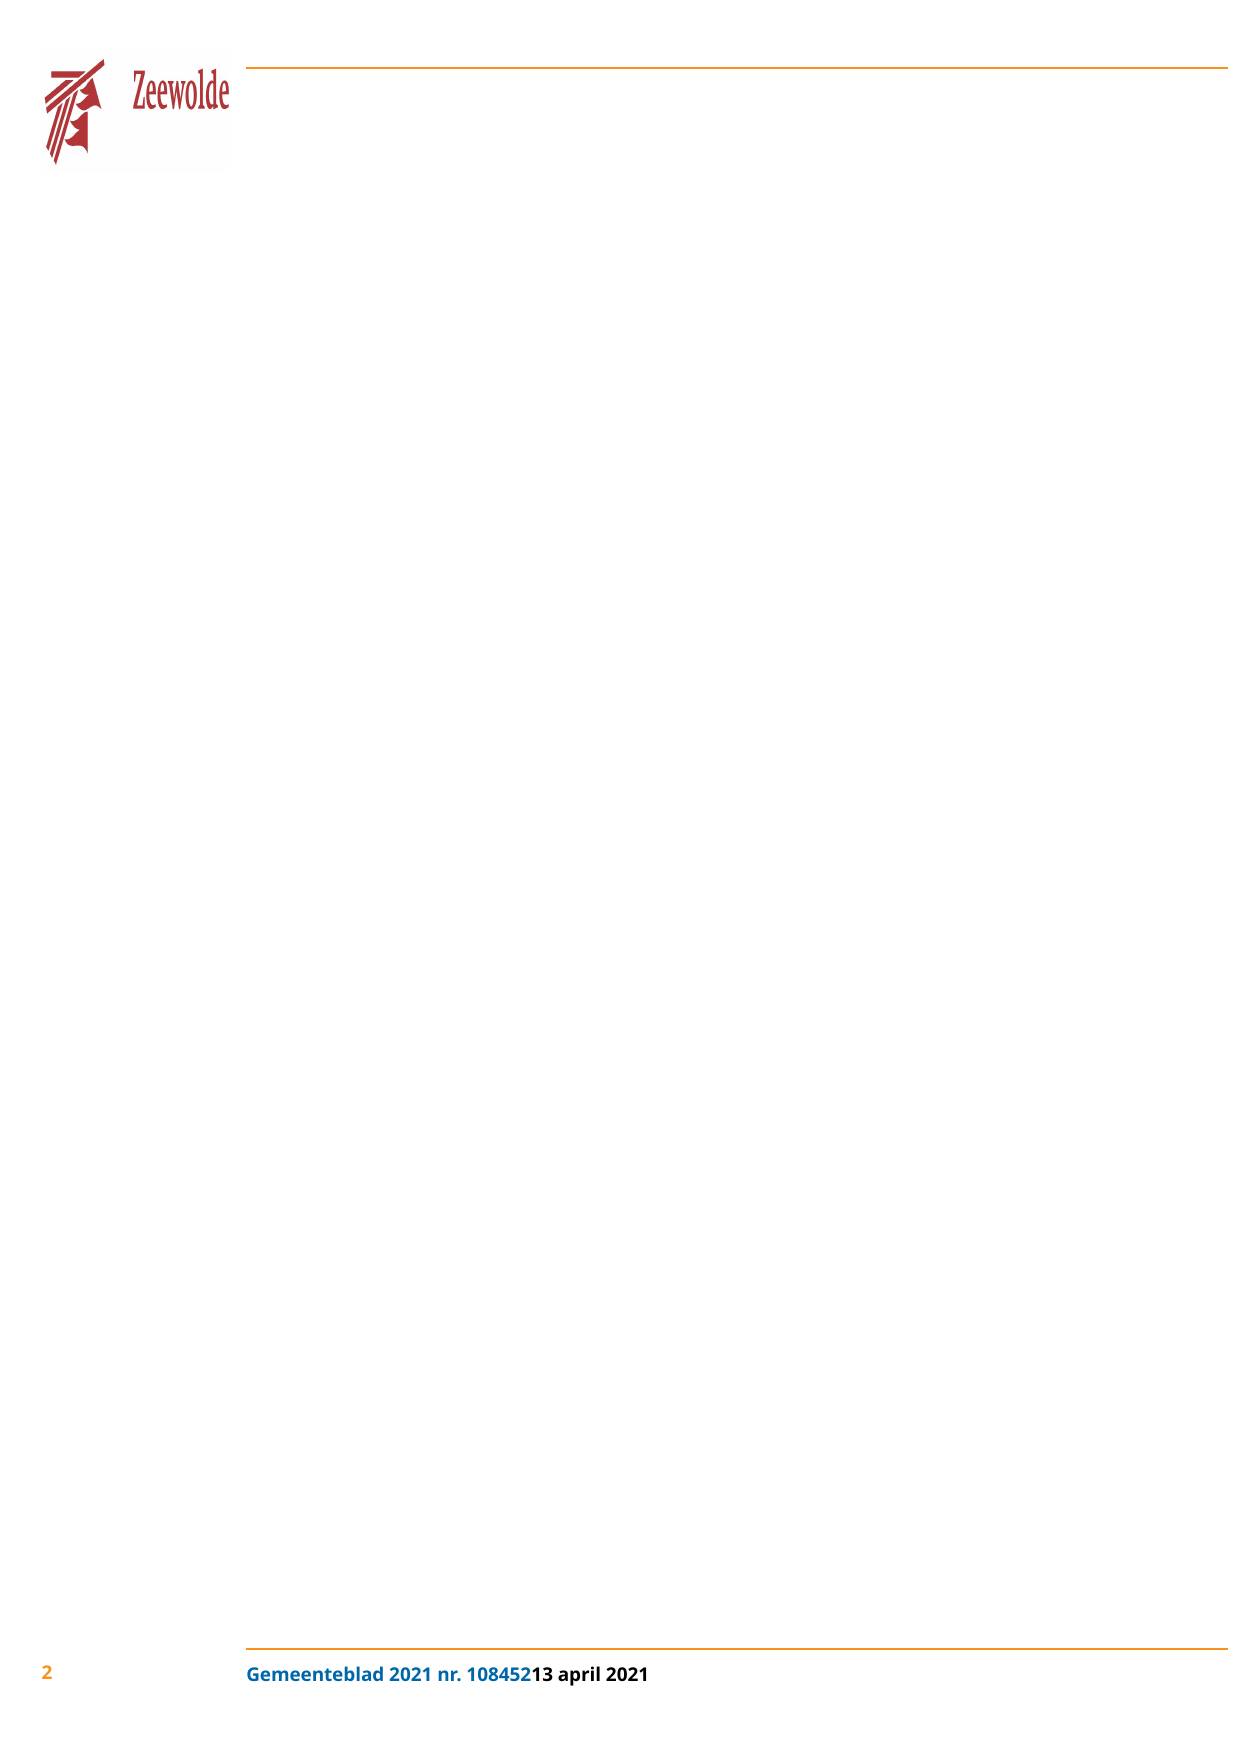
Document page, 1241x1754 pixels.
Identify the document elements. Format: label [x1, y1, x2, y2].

picture [41, 47, 231, 172]
